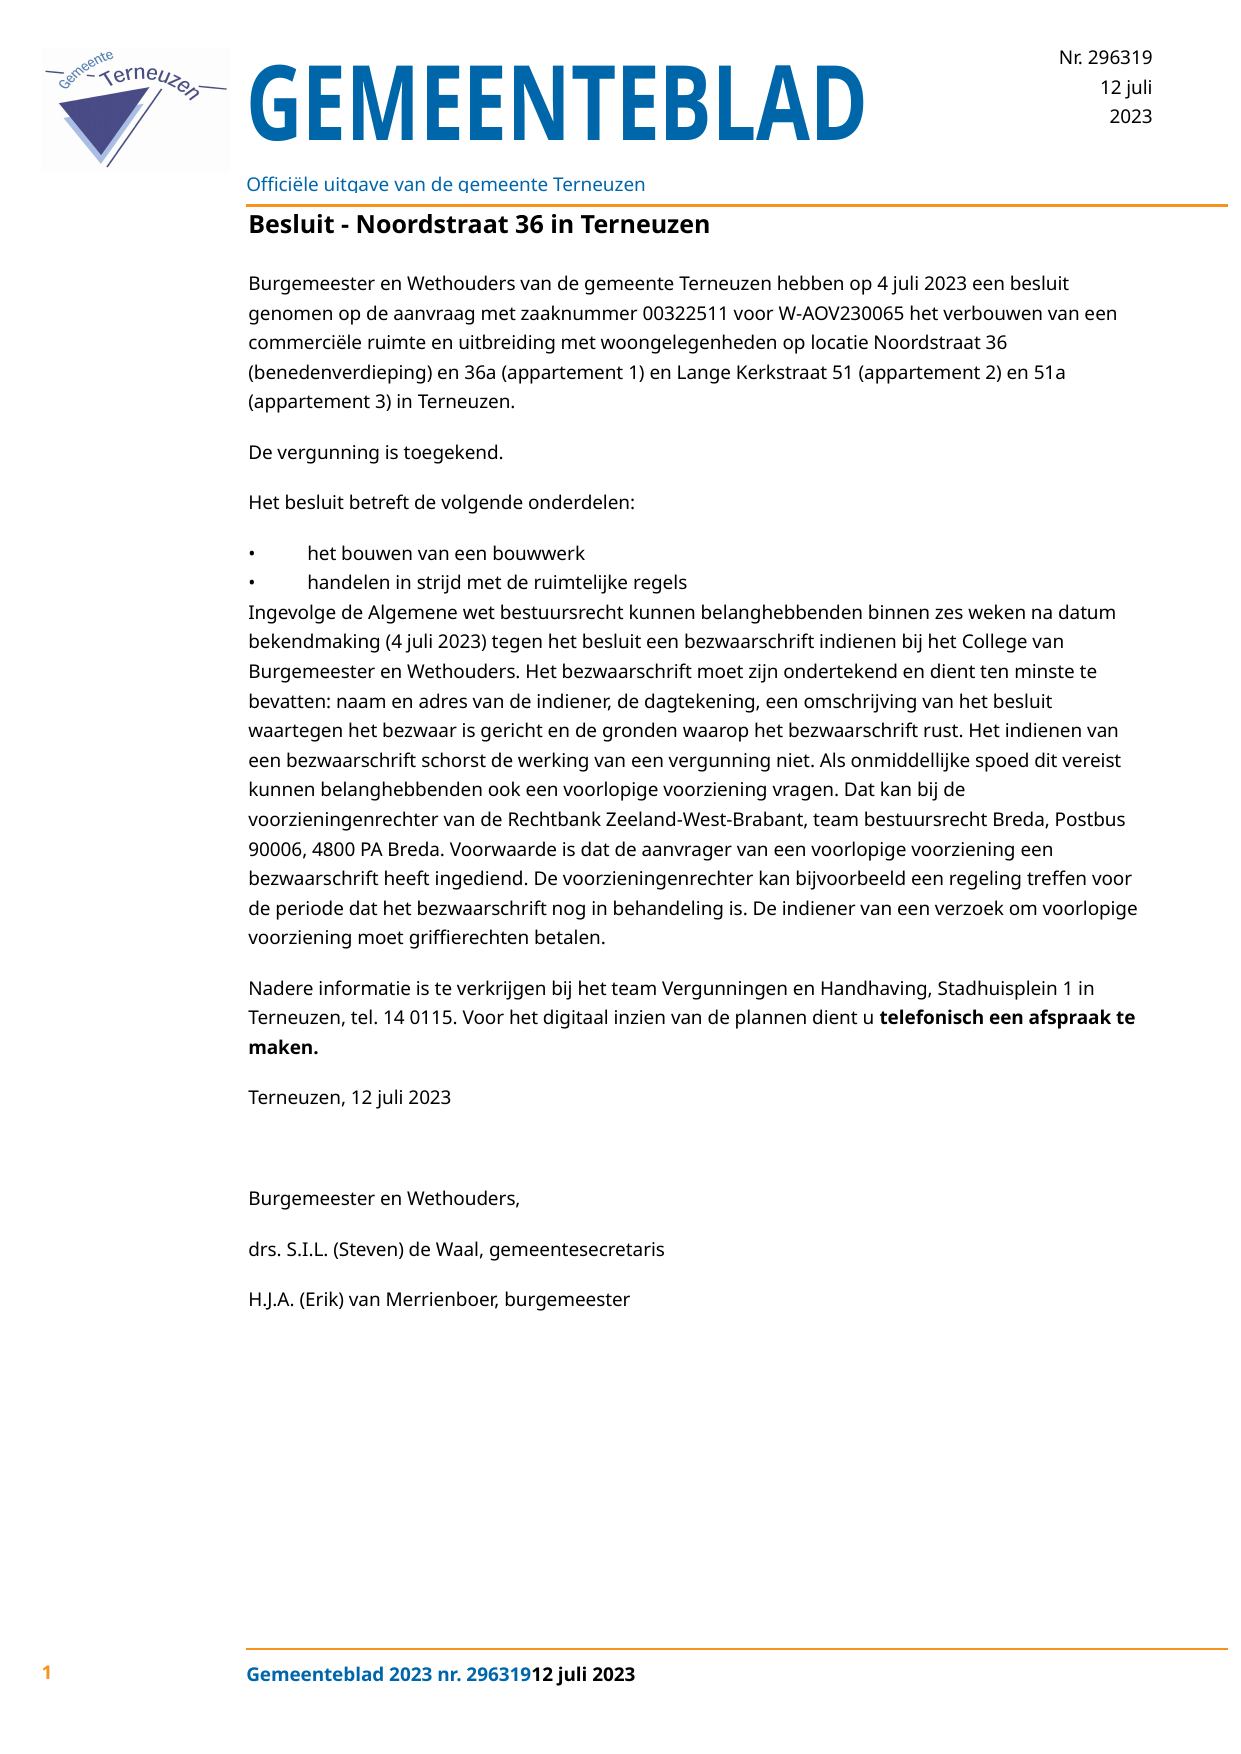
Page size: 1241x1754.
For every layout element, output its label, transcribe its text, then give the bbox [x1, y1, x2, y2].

text H.J.A. (Erik) van Merrienboer, burgemeester [248, 1286, 1152, 1312]
text Burgemeester en Wethouders, [248, 1185, 1152, 1211]
list handelen in strijd met de ruimtelijke regels [248, 569, 1152, 595]
text De vergunning is toegekend. [248, 439, 1152, 465]
text Terneuzen, 12 juli 2023 [248, 1084, 1152, 1110]
text Nadere informatie is te verkrijgen bij het team Vergunningen en Handhaving, Stadhuisplein 1 in Terneuzen, tel. 14 0115. Voor het digitaal inzien van de plannen dient u telefonisch een afspraak te maken. [248, 975, 1152, 1060]
picture [41, 47, 231, 172]
text Besluit - Noordstraat 36 in Terneuzen [248, 207, 1152, 241]
text drs. S.I.L. (Steven) de Waal, gemeentesecretaris [248, 1236, 1152, 1261]
text Het besluit betreft de volgende onderdelen: [248, 489, 1152, 515]
text Burgemeester en Wethouders van de gemeente Terneuzen hebben op 4 juli 2023 een besluit genomen op de aanvraag met zaaknummer 00322511 voor W-AOV230065 het verbouwen van een commerciële ruimte en uitbreiding met woongelegenheden op locatie Noordstraat 36 (benedenverdieping) en 36a (appartement 1) en Lange Kerkstraat 51 (appartement 2) en 51a (appartement 3) in Terneuzen. [248, 270, 1152, 414]
list het bouwen van een bouwwerk [248, 540, 1152, 566]
text Ingevolge de Algemene wet bestuursrecht kunnen belanghebbenden binnen zes weken na datum bekendmaking (4 juli 2023) tegen het besluit een bezwaarschrift indienen bij het College van Burgemeester en Wethouders. Het bezwaarschrift moet zijn ondertekend en dient ten minste te bevatten: naam en adres van de indiener, de dagtekening, een omschrijving van het besluit waartegen het bezwaar is gericht en de gronden waarop het bezwaarschrift rust. Het indienen van een bezwaarschrift schorst de werking van een vergunning niet. Als onmiddellijke spoed dit vereist kunnen belanghebbenden ook een voorlopige voorziening vragen. Dat kan bij de voorzieningenrechter van de Rechtbank Zeeland-West-Brabant, team bestuursrecht Breda, Postbus 90006, 4800 PA Breda. Voorwaarde is dat de aanvrager van een voorlopige voorziening een bezwaarschrift heeft ingediend. De voorzieningenrechter kan bijvoorbeeld een regeling treffen voor de periode dat het bezwaarschrift nog in behandeling is. De indiener van een verzoek om voorlopige voorziening moet griffierechten betalen. [248, 599, 1152, 950]
